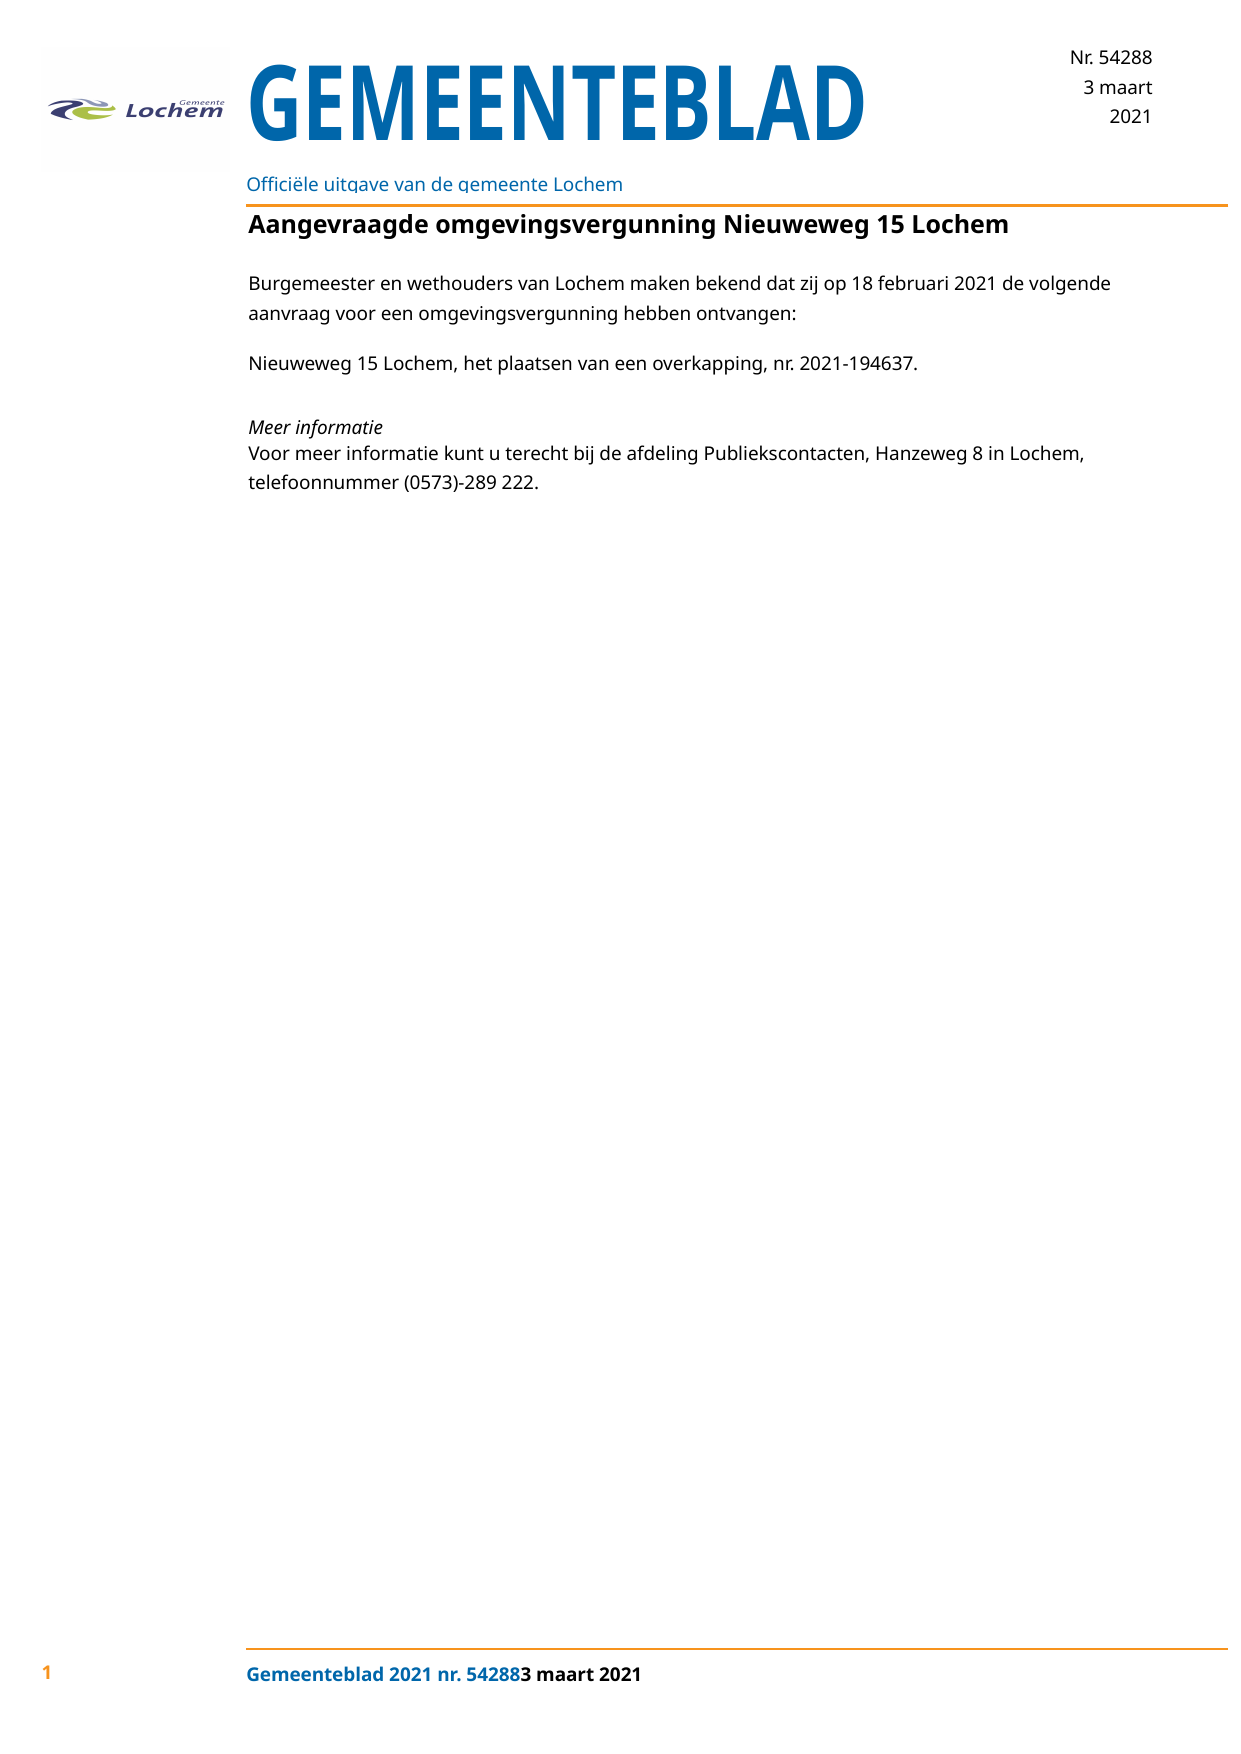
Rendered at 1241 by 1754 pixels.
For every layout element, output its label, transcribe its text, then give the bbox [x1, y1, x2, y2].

text Nieuweweg 15 Lochem, het plaatsen van een overkapping, nr. 2021-194637. [248, 350, 1152, 376]
text Burgemeester en wethouders van Lochem maken bekend dat zij op 18 februari 2021 de volgende aanvraag voor een omgevingsvergunning hebben ontvangen: [248, 270, 1152, 326]
picture [41, 47, 231, 172]
text Aangevraagde omgevingsvergunning Nieuweweg 15 Lochem [248, 207, 1152, 241]
text Voor meer informatie kunt u terecht bij de afdeling Publiekscontacten, Hanzeweg 8 in Lochem, telefoonnummer (0573)-289 222. [248, 440, 1152, 495]
text Meer informatie [248, 414, 1152, 440]
